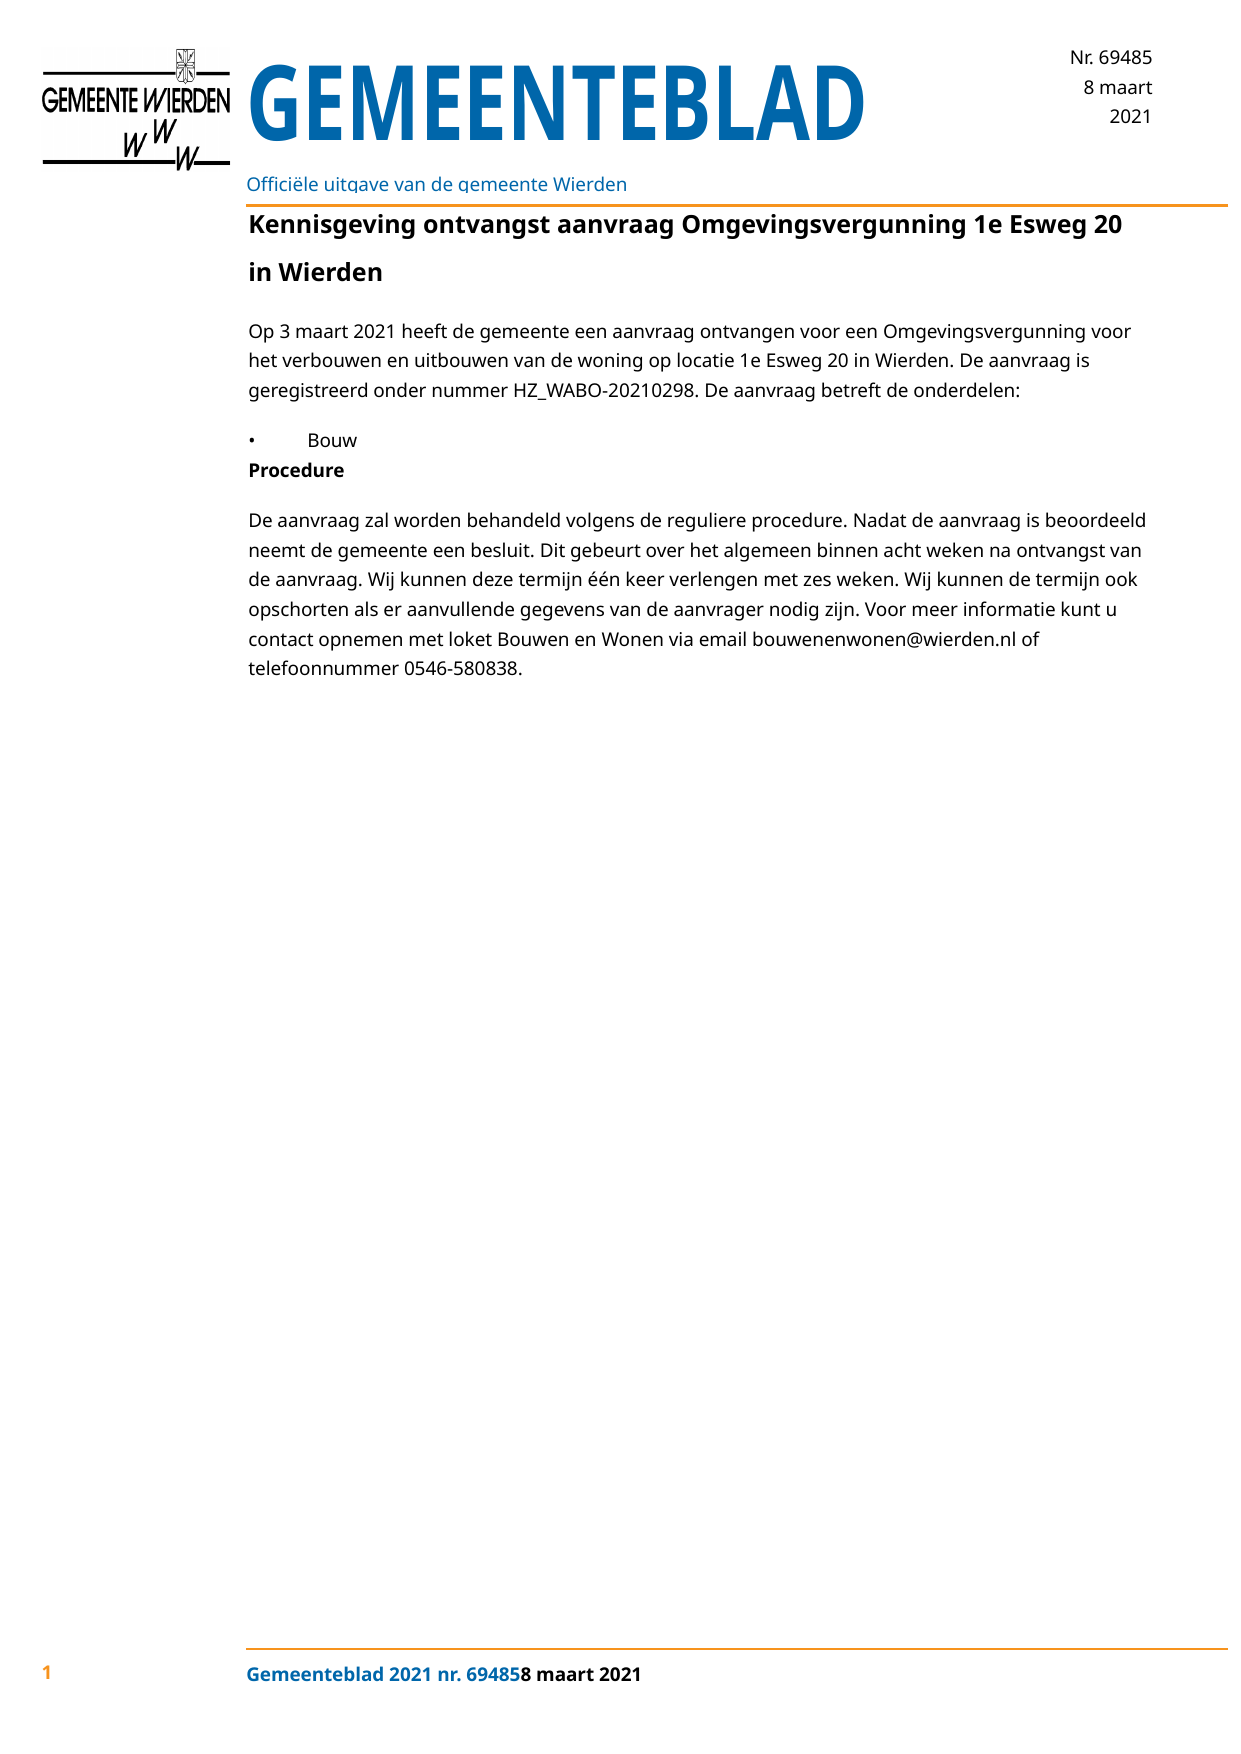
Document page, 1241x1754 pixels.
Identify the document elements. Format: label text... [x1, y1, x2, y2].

text Procedure [248, 457, 1152, 483]
text Op 3 maart 2021 heeft de gemeente een aanvraag ontvangen voor een Omgevingsvergunning voor het verbouwen en uitbouwen van de woning op locatie 1e Esweg 20 in Wierden. De aanvraag is geregistreerd onder nummer HZ_WABO-20210298. De aanvraag betreft de onderdelen: [248, 318, 1152, 403]
picture [41, 47, 231, 172]
list Bouw [248, 427, 1152, 453]
text De aanvraag zal worden behandeld volgens de reguliere procedure. Nadat de aanvraag is beoordeeld neemt de gemeente een besluit. Dit gebeurt over het algemeen binnen acht weken na ontvangst van de aanvraag. Wij kunnen deze termijn één keer verlengen met zes weken. Wij kunnen de termijn ook opschorten als er aanvullende gegevens van de aanvrager nodig zijn. Voor meer informatie kunt u contact opnemen met loket Bouwen en Wonen via email bouwenenwonen@wierden.nl of telefoonnummer 0546-580838. [248, 507, 1152, 681]
text Kennisgeving ontvangst aanvraag Omgevingsvergunning 1e Esweg 20 in Wierden [248, 207, 1152, 288]
